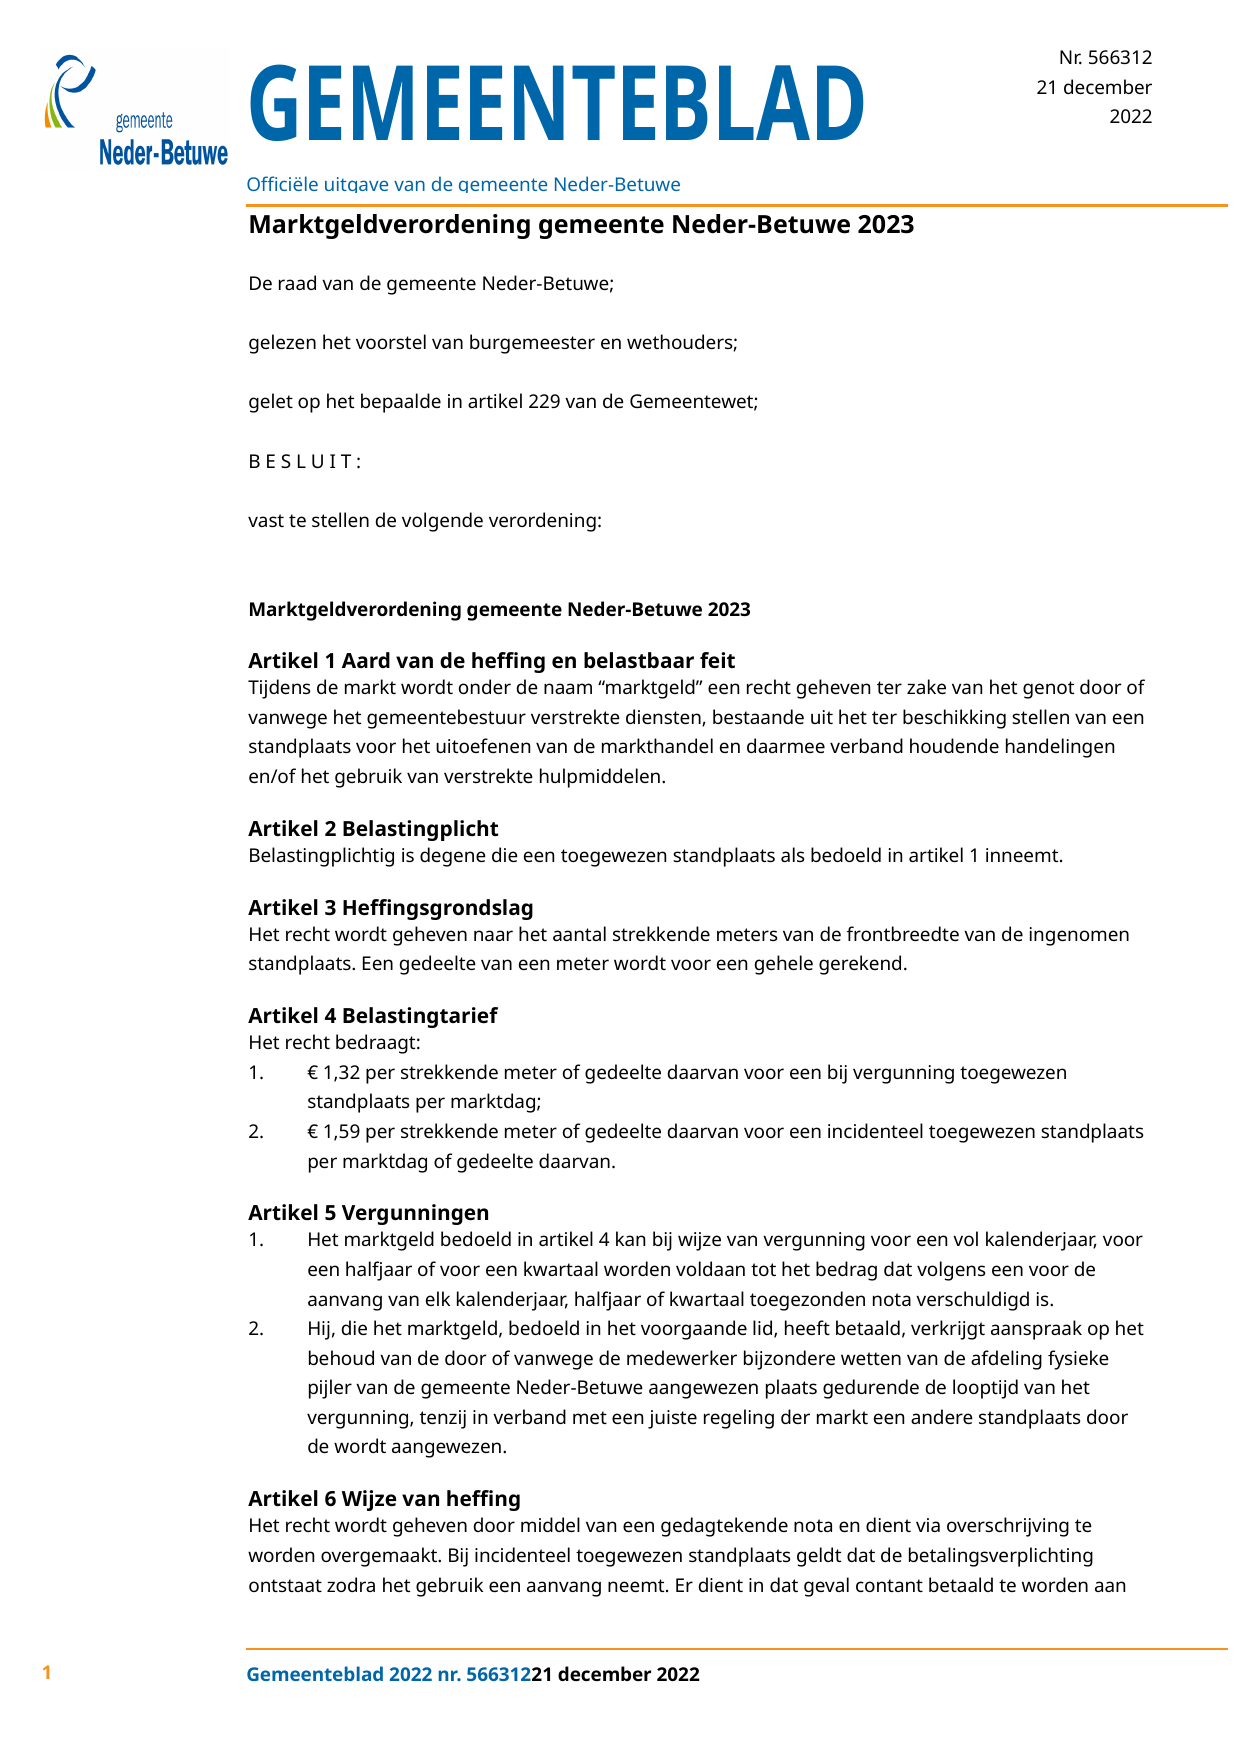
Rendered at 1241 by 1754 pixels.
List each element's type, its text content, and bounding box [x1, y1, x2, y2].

text gelezen het voorstel van burgemeester en wethouders; [248, 329, 1152, 355]
text Marktgeldverordening gemeente Neder-Betuwe 2023 [248, 596, 1152, 621]
text vast te stellen de volgende verordening: [248, 507, 1152, 533]
list € 1,32 per strekkende meter of gedeelte daarvan voor een bij vergunning toegewezen standplaats per marktdag; [248, 1059, 1152, 1114]
text Artikel 6 Wijze van heffing [248, 1484, 1152, 1513]
text Tijdens de markt wordt onder de naam “marktgeld” een recht geheven ter zake van het genot door of vanwege het gemeentebestuur verstrekte diensten, bestaande uit het ter beschikking stellen van een standplaats voor het uitoefenen van de markthandel en daarmee verband houdende handelingen en/of het gebruik van verstrekte hulpmiddelen. [248, 674, 1152, 789]
text De raad van de gemeente Neder-Betuwe; [248, 270, 1152, 296]
text Het recht wordt geheven naar het aantal strekkende meters van de frontbreedte van de ingenomen standplaats. Een gedeelte van een meter wordt voor een gehele gerekend. [248, 921, 1152, 976]
list Het marktgeld bedoeld in artikel 4 kan bij wijze van vergunning voor een vol kalenderjaar, voor een halfjaar of voor een kwartaal worden voldaan tot het bedrag dat volgens een voor de aanvang van elk kalenderjaar, halfjaar of kwartaal toegezonden nota verschuldigd is. [248, 1227, 1152, 1312]
text Artikel 5 Vergunningen [248, 1198, 1152, 1227]
text Artikel 2 Belastingplicht [248, 814, 1152, 842]
text Artikel 3 Heffingsgrondslag [248, 893, 1152, 921]
text Belastingplichtig is degene die een toegewezen standplaats als bedoeld in artikel 1 inneemt. [248, 842, 1152, 868]
text Marktgeldverordening gemeente Neder-Betuwe 2023 [248, 207, 1152, 241]
picture [41, 47, 231, 172]
text Het recht wordt geheven door middel van een gedagtekende nota en dient via overschrijving te worden overgemaakt. Bij incidenteel toegewezen standplaats geldt dat de betalingsverplichting ontstaat zodra het gebruik een aanvang neemt. Er dient in dat geval contant betaald te worden aan [248, 1513, 1152, 1597]
list € 1,59 per strekkende meter of gedeelte daarvan voor een incidenteel toegewezen standplaats per marktdag of gedeelte daarvan. [248, 1118, 1152, 1173]
text B E S L U I T : [248, 448, 1152, 473]
text Artikel 4 Belastingtarief [248, 1001, 1152, 1029]
text gelet op het bepaalde in artikel 229 van de Gemeentewet; [248, 389, 1152, 414]
text Artikel 1 Aard van de heffing en belastbaar feit [248, 646, 1152, 674]
text Het recht bedraagt: [248, 1029, 1152, 1055]
list Hij, die het marktgeld, bedoeld in het voorgaande lid, heeft betaald, verkrijgt aanspraak op het behoud van de door of vanwege de medewerker bijzondere wetten van de afdeling fysieke pijler van de gemeente Neder-Betuwe aangewezen plaats gedurende de looptijd van het vergunning, tenzij in verband met een juiste regeling der markt een andere standplaats door de wordt aangewezen. [248, 1315, 1152, 1459]
